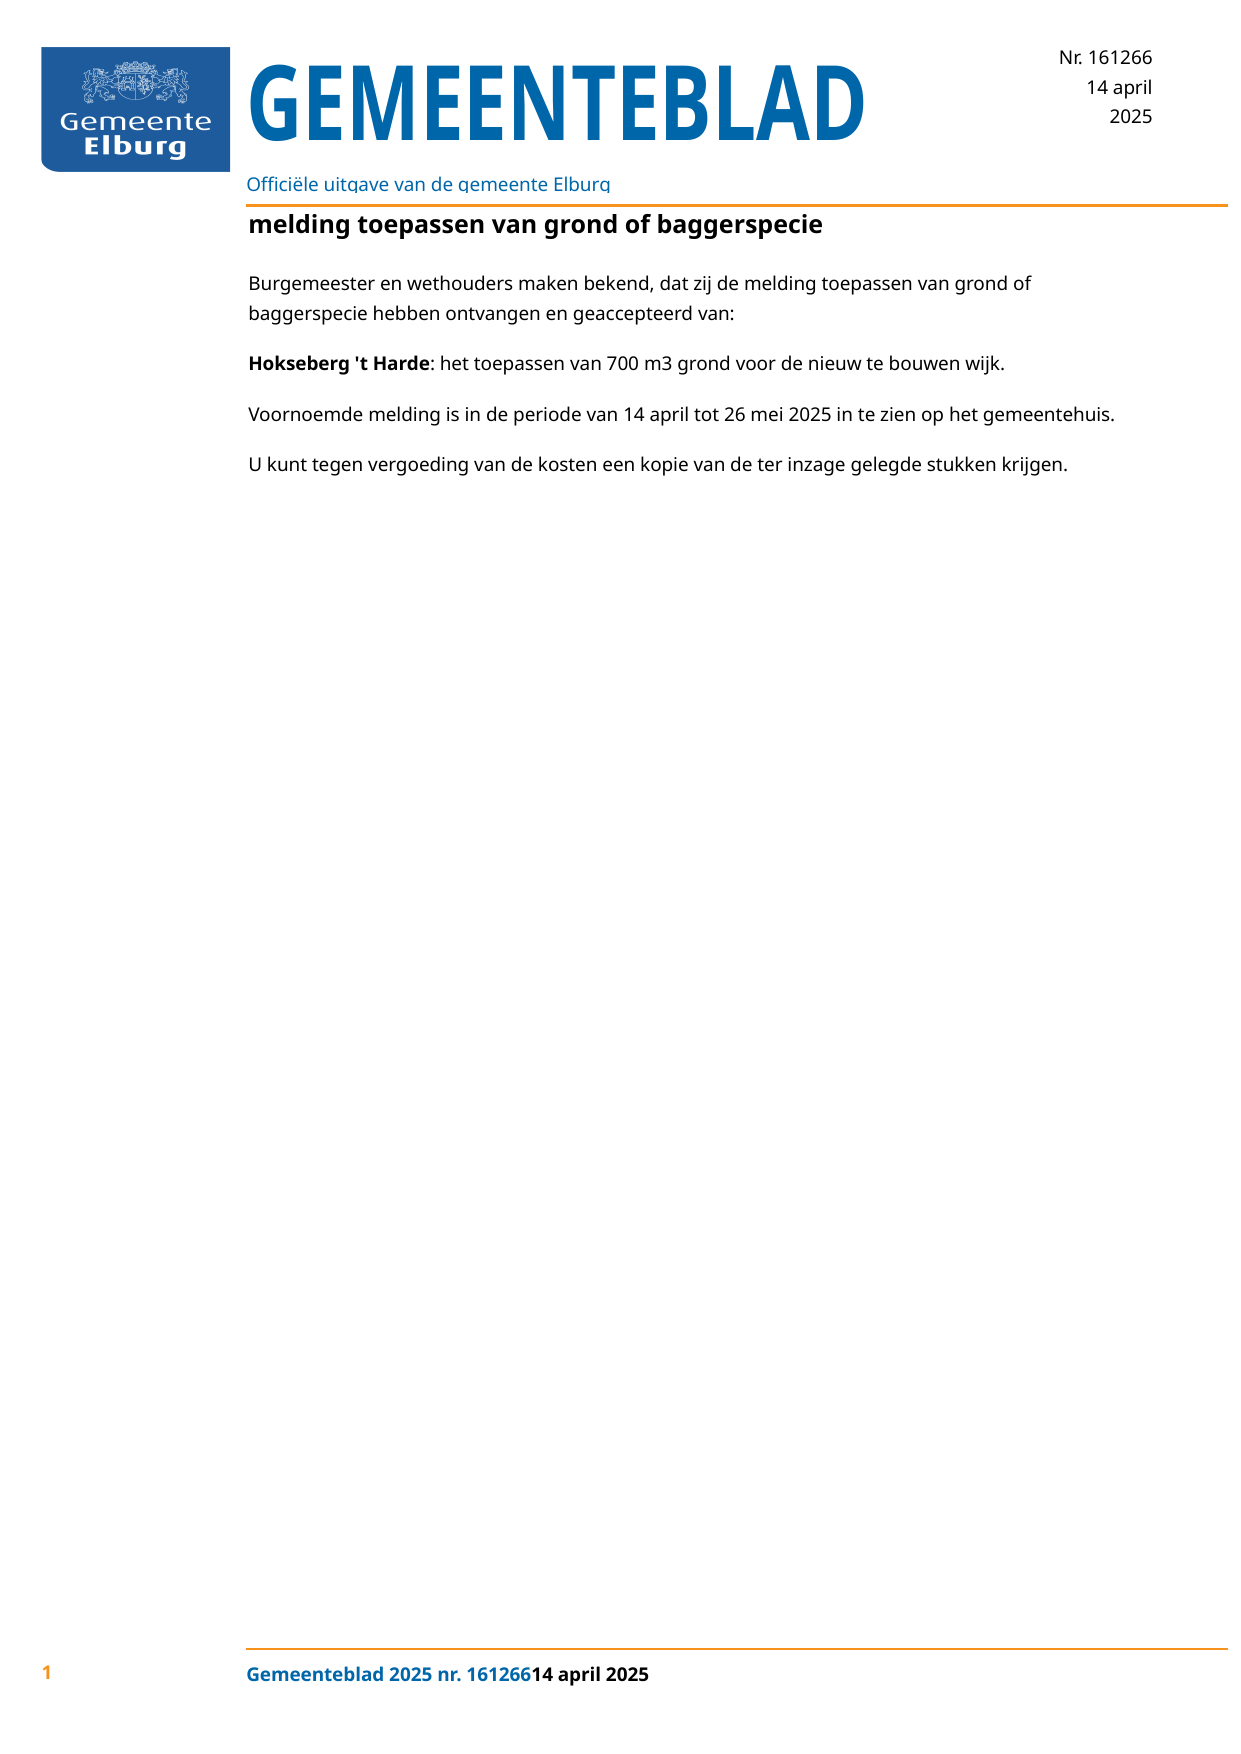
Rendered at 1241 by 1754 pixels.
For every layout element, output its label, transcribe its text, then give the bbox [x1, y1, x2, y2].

text U kunt tegen vergoeding van de kosten een kopie van de ter inzage gelegde stukken krijgen. [248, 451, 1152, 477]
text Hokseberg 't Harde: het toepassen van 700 m3 grond voor de nieuw te bouwen wijk. [248, 350, 1152, 376]
text Voornoemde melding is in de periode van 14 april tot 26 mei 2025 in te zien op het gemeentehuis. [248, 401, 1152, 426]
picture [41, 47, 231, 172]
text Burgemeester en wethouders maken bekend, dat zij de melding toepassen van grond of baggerspecie hebben ontvangen en geaccepteerd van: [248, 270, 1152, 326]
text melding toepassen van grond of baggerspecie [248, 207, 1152, 241]
